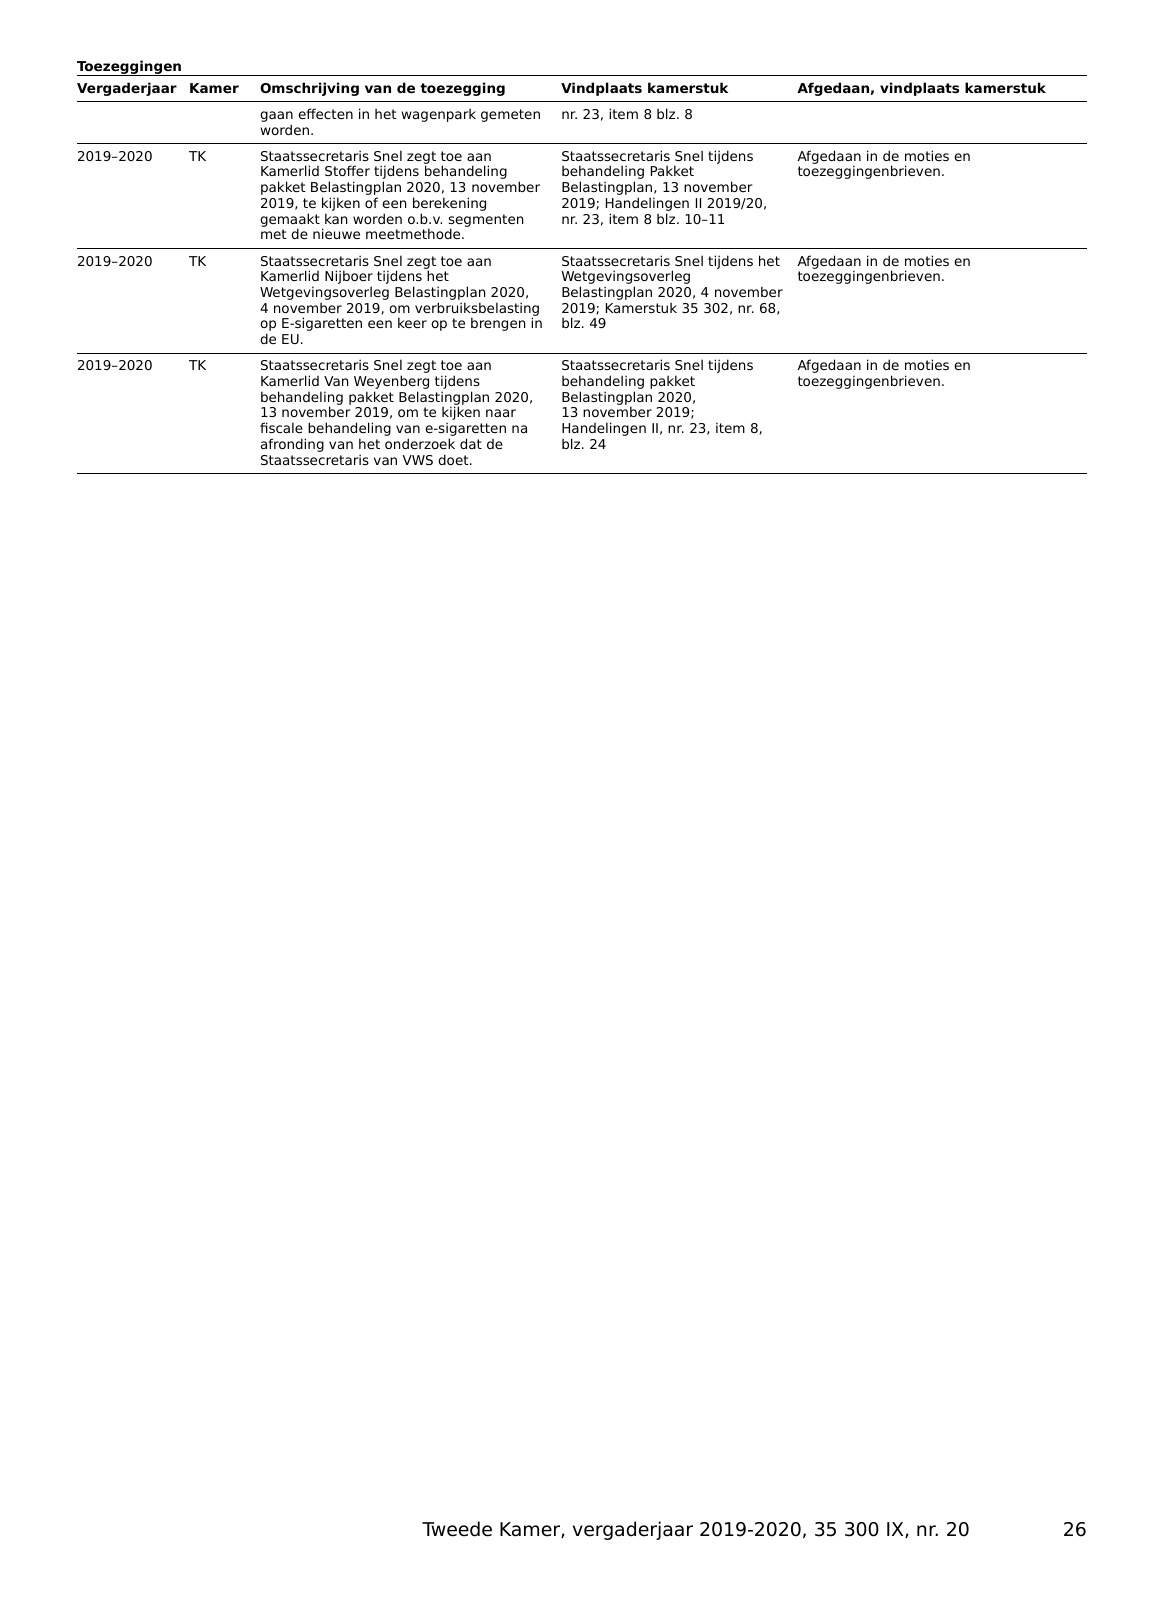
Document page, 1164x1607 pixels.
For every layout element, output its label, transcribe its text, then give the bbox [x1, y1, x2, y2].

table_cell nr. 23, item 8 blz. 8 [555, 102, 791, 143]
table_cell Staatssecretaris Snel zegt toe aan Kamerlid Stoffer tijdens behandeling pakket Belastingplan 2020, 13 november 2019, te kijken of een berekening gemaakt kan worden o.b.v. segmenten met de nieuwe meetmethode. [254, 144, 555, 248]
table_cell 2019–2020 [77, 144, 183, 248]
table_cell 2019–2020 [77, 249, 183, 352]
table_cell TK [183, 144, 254, 248]
table_cell Afgedaan, vindplaats kamerstuk [791, 76, 1087, 101]
table_cell Staatssecretaris Snel zegt toe aan Kamerlid Van Weyenberg tijdens behandeling pakket Belastingplan 2020, 13 november 2019, om te kijken naar fiscale behandeling van e-sigaretten na afronding van het onderzoek dat de Staatssecretaris van VWS doet. [254, 354, 555, 473]
table_cell Staatssecretaris Snel tijdens behandeling Pakket Belastingplan, 13 november 2019; Handelingen II 2019/20, nr. 23, item 8 blz. 10–11 [555, 144, 791, 248]
table_header Toezeggingen [77, 59, 1087, 75]
table_cell Afgedaan in de moties en toezeggingenbrieven. [791, 144, 1087, 248]
table_cell Kamer [183, 76, 254, 101]
table_cell [77, 102, 183, 143]
table_cell [791, 102, 1087, 143]
table_cell Staatssecretaris Snel tijdens behandeling pakket Belastingplan 2020, 13 november 2019; Handelingen II, nr. 23, item 8, blz. 24 [555, 354, 791, 473]
table_cell [183, 102, 254, 143]
table_cell gaan effecten in het wagenpark gemeten worden. [254, 102, 555, 143]
table_cell Vergaderjaar [77, 76, 183, 101]
table_cell Vindplaats kamerstuk [555, 76, 791, 101]
table_cell Staatssecretaris Snel zegt toe aan Kamerlid Nijboer tijdens het Wetgevingsoverleg Belastingplan 2020, 4 november 2019, om verbruiksbelasting op E-sigaretten een keer op te brengen in de EU. [254, 249, 555, 352]
table_cell Omschrijving van de toezegging [254, 76, 555, 101]
table_cell Afgedaan in de moties en toezeggingenbrieven. [791, 249, 1087, 352]
table_cell TK [183, 354, 254, 473]
table_cell TK [183, 249, 254, 352]
table_cell Staatssecretaris Snel tijdens het Wetgevingsoverleg Belastingplan 2020, 4 november 2019; Kamerstuk 35 302, nr. 68, blz. 49 [555, 249, 791, 352]
table_cell Afgedaan in de moties en toezeggingenbrieven. [791, 354, 1087, 473]
table_cell 2019–2020 [77, 354, 183, 473]
